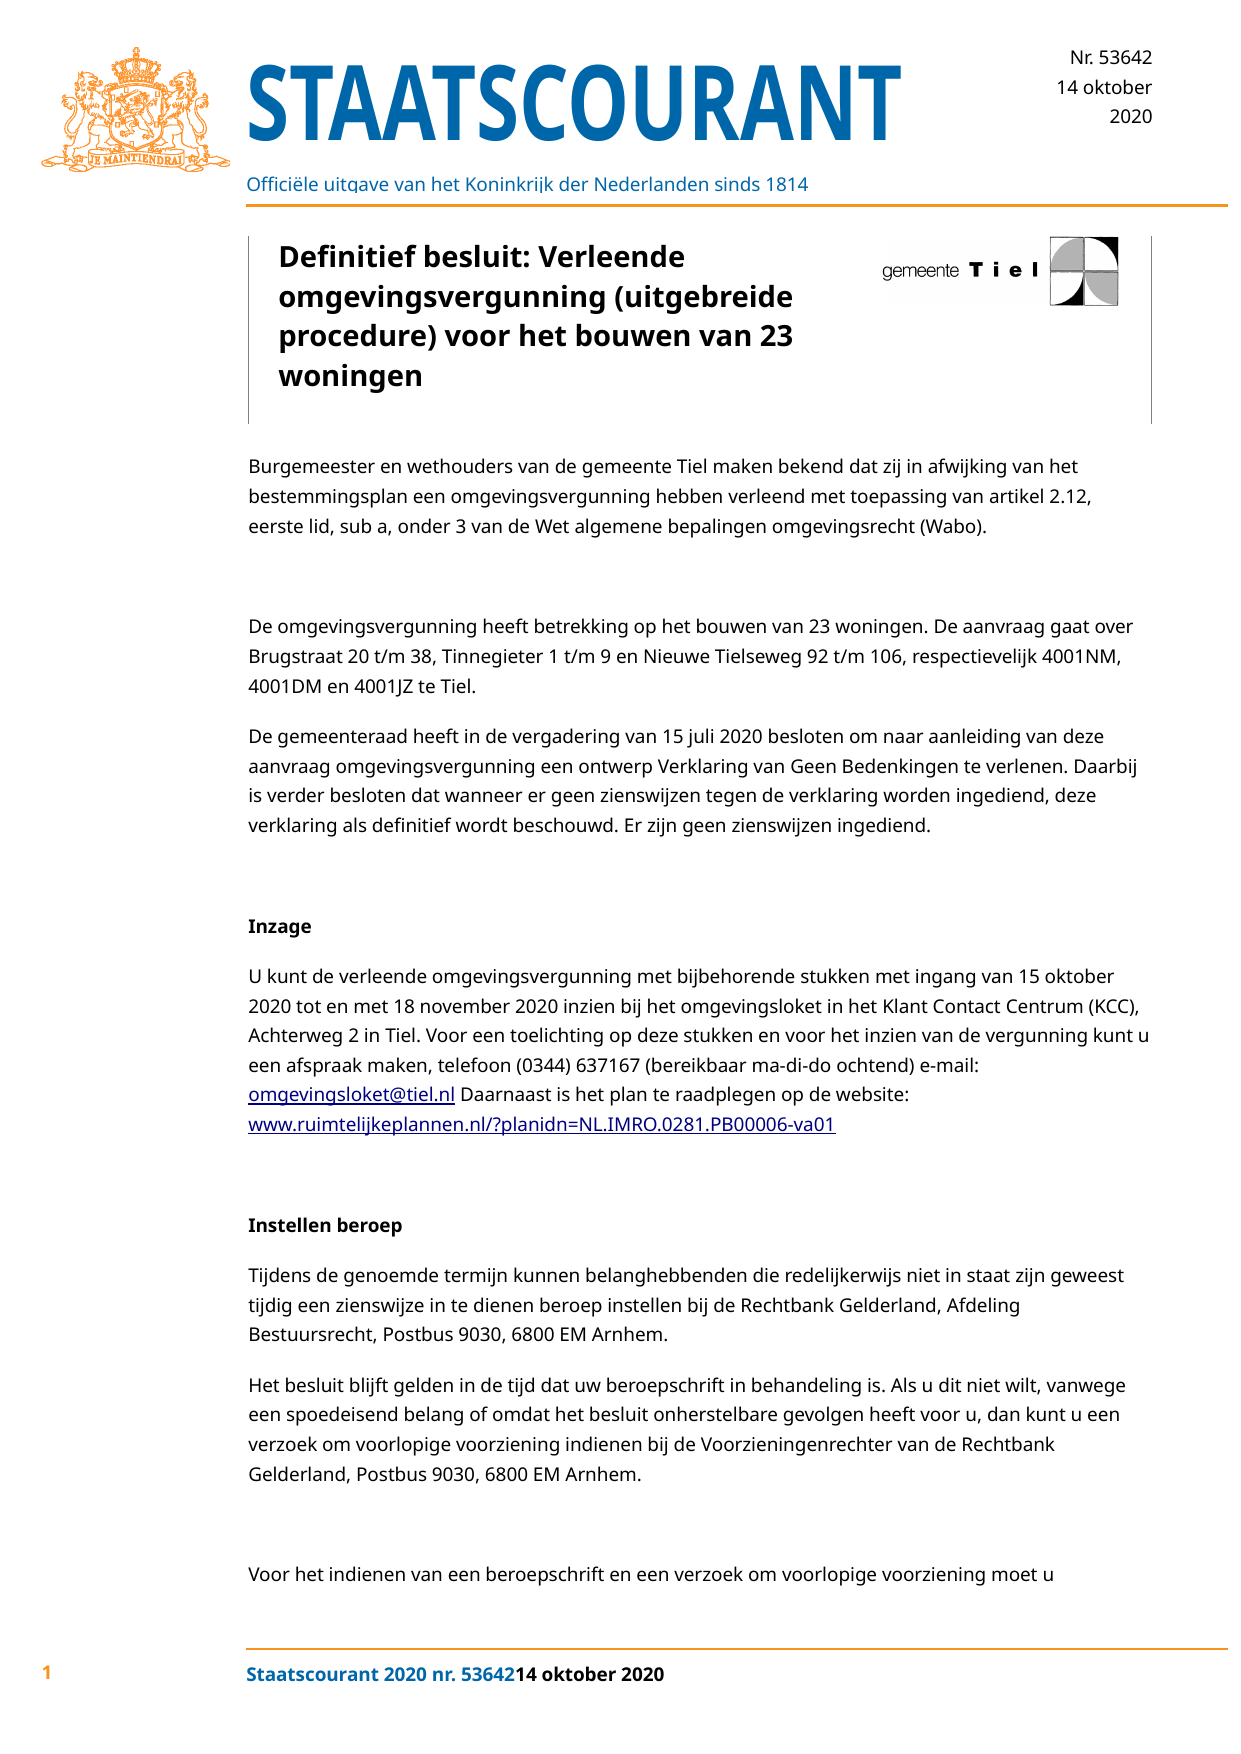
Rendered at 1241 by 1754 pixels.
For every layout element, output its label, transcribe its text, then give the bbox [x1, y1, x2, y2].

text U kunt de verleende omgevingsvergunning met bijbehorende stukken met ingang van 15 oktober 2020 tot en met 18 november 2020 inzien bij het omgevingsloket in het Klant Contact Centrum (KCC), Achterweg 2 in Tiel. Voor een toelichting op deze stukken en voor het inzien van de vergunning kunt u een afspraak maken, telefoon (0344) 637167 (bereikbaar ma-di-do ochtend) e-mail: omgevingsloket@tiel.nl Daarnaast is het plan te raadplegen op de website: www.ruimtelijkeplannen.nl/?planidn=NL.IMRO.0281.PB00006-va01 [248, 963, 1152, 1137]
text Voor het indienen van een beroepschrift en een verzoek om voorlopige voorziening moet u [248, 1562, 1152, 1587]
text Burgemeester en wethouders van de gemeente Tiel maken bekend dat zij in afwijking van het bestemmingsplan een omgevingsvergunning hebben verleend met toepassing van artikel 2.12, eerste lid, sub a, onder 3 van de Wet algemene bepalingen omgevingsrecht (Wabo). [248, 454, 1152, 538]
text De gemeenteraad heeft in de vergadering van 15 juli 2020 besloten om naar aanleiding van deze aanvraag omgevingsvergunning een ontwerp Verklaring van Geen Bedenkingen te verlenen. Daarbij is verder besloten dat wanneer er geen zienswijzen tegen de verklaring worden ingediend, deze verklaring als definitief wordt beschouwd. Er zijn geen zienswijzen ingediend. [248, 723, 1152, 838]
picture [882, 236, 1119, 306]
table_header Definitief besluit: Verleende omgevingsvergunning (uitgebreide procedure) voor het bouwen van 23 woningen [249, 236, 850, 424]
text Inzage [248, 913, 1152, 938]
text De omgevingsvergunning heeft betrekking op het bouwen van 23 woningen. De aanvraag gaat over Brugstraat 20 t/m 38, Tinnegieter 1 t/m 9 en Nieuwe Tielseweg 92 t/m 106, respectievelijk 4001NM, 4001DM en 4001JZ te Tiel. [248, 614, 1152, 698]
picture [41, 47, 231, 172]
table_header [850, 236, 1151, 424]
text Tijdens de genoemde termijn kunnen belanghebbenden die redelijkerwijs niet in staat zijn geweest tijdig een zienswijze in te dienen beroep instellen bij de Rechtbank Gelderland, Afdeling Bestuursrecht, Postbus 9030, 6800 EM Arnhem. [248, 1262, 1152, 1347]
text Instellen beroep [248, 1212, 1152, 1238]
text Het besluit blijft gelden in de tijd dat uw beroepschrift in behandeling is. Als u dit niet wilt, vanwege een spoedeisend belang of omdat het besluit onherstelbare gevolgen heeft voor u, dan kunt u een verzoek om voorlopige voorziening indienen bij de Voorzieningenrechter van de Rechtbank Gelderland, Postbus 9030, 6800 EM Arnhem. [248, 1372, 1152, 1486]
